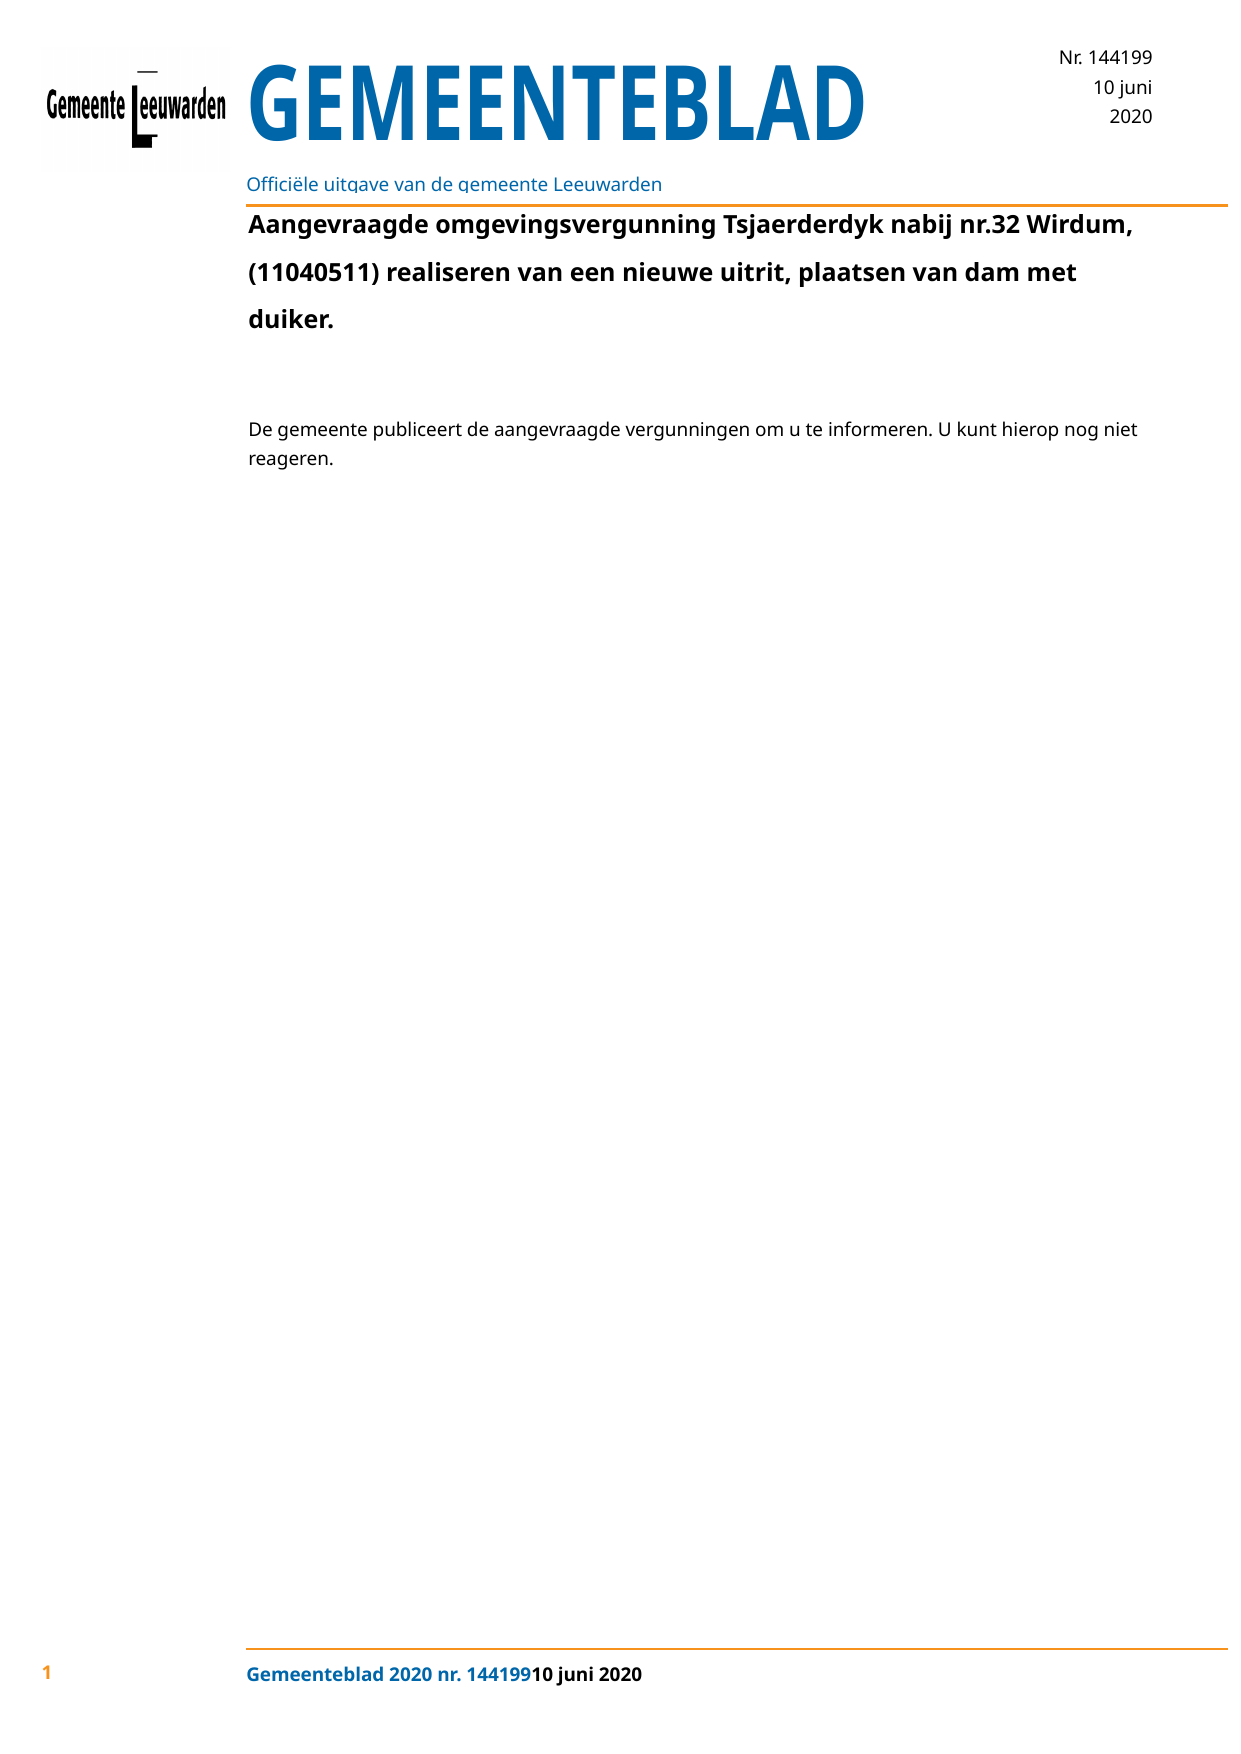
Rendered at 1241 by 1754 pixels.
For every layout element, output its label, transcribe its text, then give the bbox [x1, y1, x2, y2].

text De gemeente publiceert de aangevraagde vergunningen om u te informeren. U kunt hierop nog niet reageren. [248, 416, 1152, 471]
text Aangevraagde omgevingsvergunning Tsjaerderdyk nabij nr.32 Wirdum, (11040511) realiseren van een nieuwe uitrit, plaatsen van dam met duiker. [248, 207, 1152, 336]
picture [41, 47, 231, 172]
